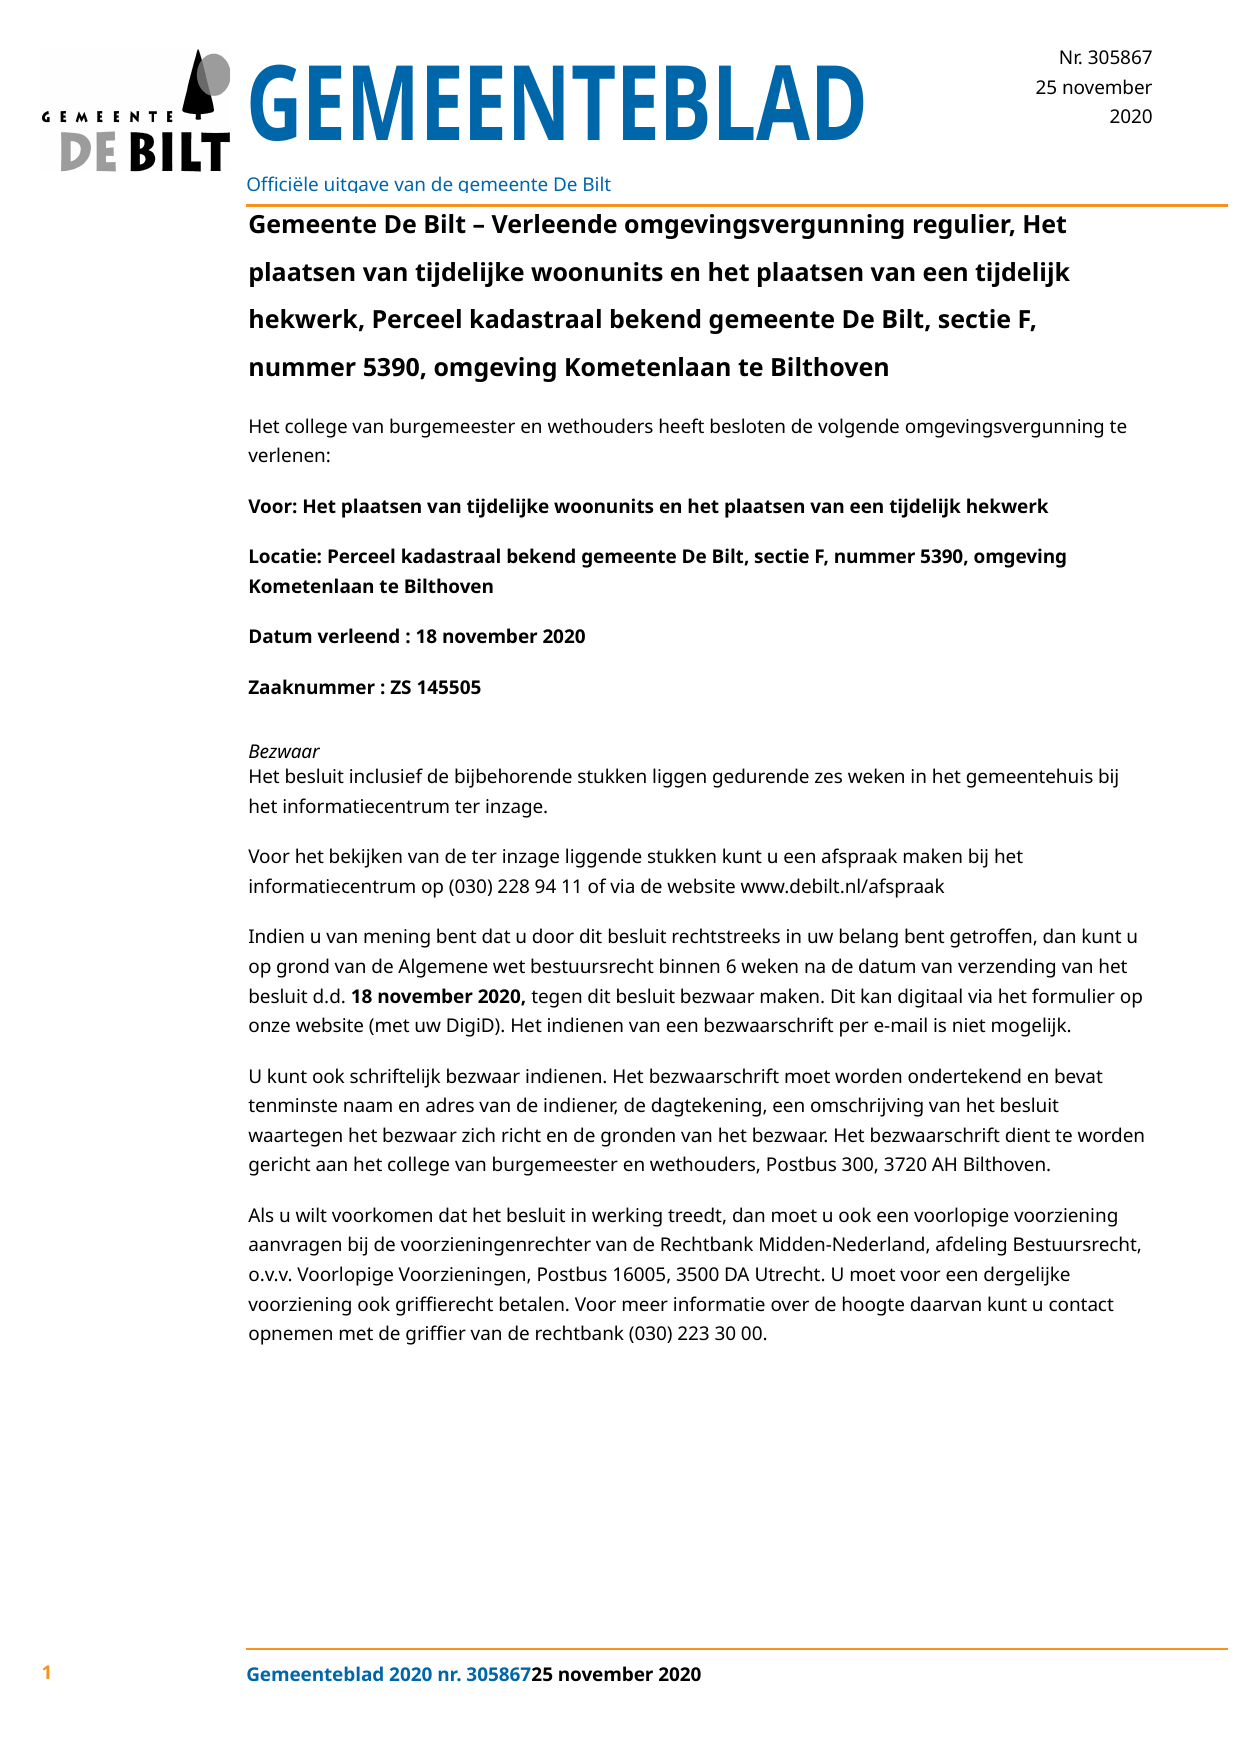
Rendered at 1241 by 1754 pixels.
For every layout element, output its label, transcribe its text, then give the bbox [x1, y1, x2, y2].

text Gemeente De Bilt – Verleende omgevingsvergunning regulier, Het plaatsen van tijdelijke woonunits en het plaatsen van een tijdelijk hekwerk, Perceel kadastraal bekend gemeente De Bilt, sectie F, nummer 5390, omgeving Kometenlaan te Bilthoven [248, 207, 1152, 384]
text Voor het bekijken van de ter inzage liggende stukken kunt u een afspraak maken bij het informatiecentrum op (030) 228 94 11 of via de website www.debilt.nl/afspraak [248, 844, 1152, 899]
text Bezwaar [248, 738, 1152, 764]
text Voor: Het plaatsen van tijdelijke woonunits en het plaatsen van een tijdelijk hekwerk [248, 493, 1152, 519]
text Locatie: Perceel kadastraal bekend gemeente De Bilt, sectie F, nummer 5390, omgeving Kometenlaan te Bilthoven [248, 543, 1152, 599]
text U kunt ook schriftelijk bezwaar indienen. Het bezwaarschrift moet worden ondertekend en bevat tenminste naam en adres van de indiener, de dagtekening, een omschrijving van het besluit waartegen het bezwaar zich richt en de gronden van het bezwaar. Het bezwaarschrift dient te worden gericht aan het college van burgemeester en wethouders, Postbus 300, 3720 AH Bilthoven. [248, 1063, 1152, 1177]
text Datum verleend : 18 november 2020 [248, 623, 1152, 649]
text Indien u van mening bent dat u door dit besluit rechtstreeks in uw belang bent getroffen, dan kunt u op grond van de Algemene wet bestuursrecht binnen 6 weken na de datum van verzending van het besluit d.d. 18 november 2020, tegen dit besluit bezwaar maken. Dit kan digitaal via het formulier op onze website (met uw DigiD). Het indienen van een bezwaarschrift per e-mail is niet mogelijk. [248, 924, 1152, 1038]
text Als u wilt voorkomen dat het besluit in werking treedt, dan moet u ook een voorlopige voorziening aanvragen bij de voorzieningenrechter van de Rechtbank Midden-Nederland, afdeling Bestuursrecht, o.v.v. Voorlopige Voorzieningen, Postbus 16005, 3500 DA Utrecht. U moet voor een dergelijke voorziening ook griffierecht betalen. Voor meer informatie over de hoogte daarvan kunt u contact opnemen met de griffier van de rechtbank (030) 223 30 00. [248, 1202, 1152, 1346]
text Het college van burgemeester en wethouders heeft besloten de volgende omgevingsvergunning te verlenen: [248, 413, 1152, 468]
text Zaaknummer : ZS 145505 [248, 674, 1152, 700]
picture [41, 47, 231, 172]
text Het besluit inclusief de bijbehorende stukken liggen gedurende zes weken in het gemeentehuis bij het informatiecentrum ter inzage. [248, 764, 1152, 819]
